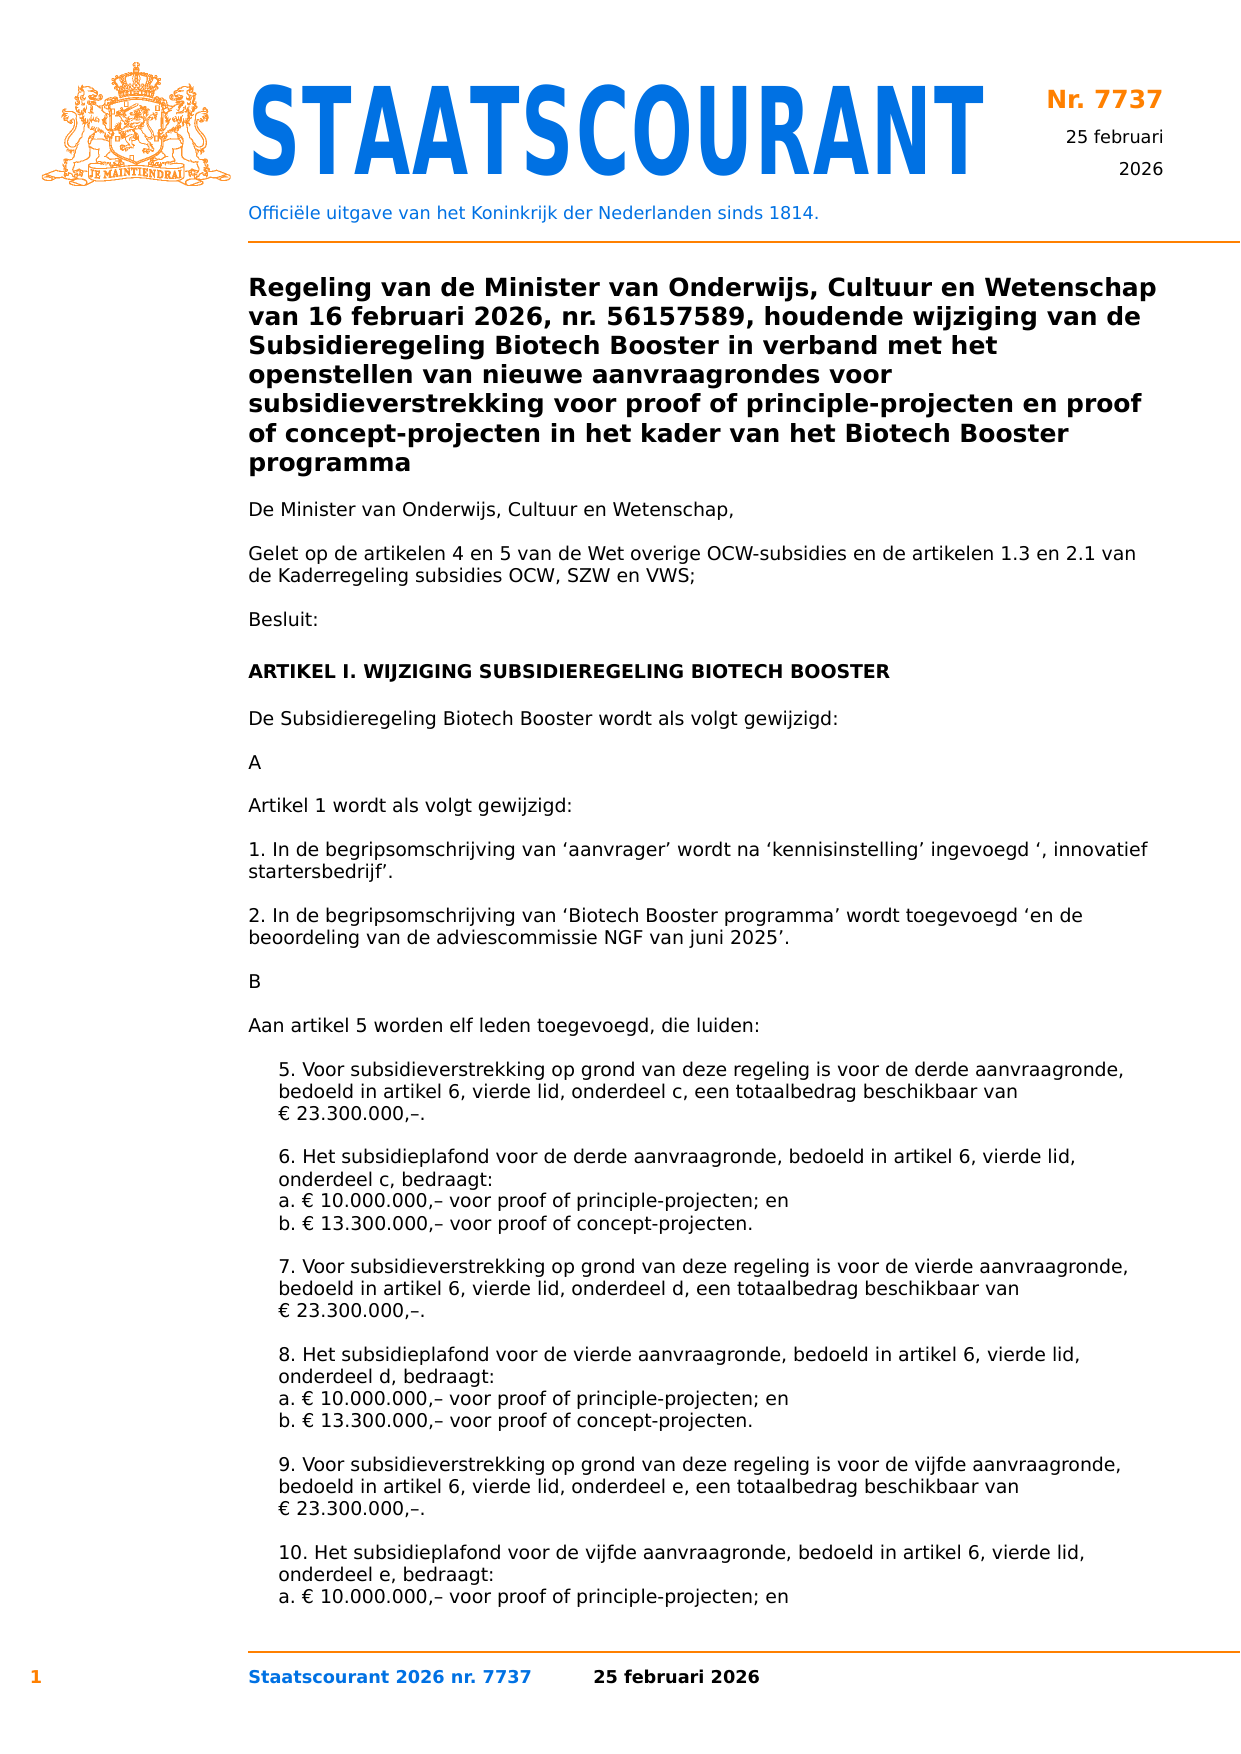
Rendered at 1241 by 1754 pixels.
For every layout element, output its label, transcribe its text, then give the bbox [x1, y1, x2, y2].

picture [41, 62, 231, 186]
table_header Nr. 7737 [998, 62, 1240, 121]
subtitle ARTIKEL I. WIJZIGING SUBSIDIEREGELING BIOTECH BOOSTER [248, 661, 1163, 683]
text Besluit: [248, 609, 1163, 631]
text b. € 13.300.000,– voor proof of concept-projecten. [278, 1410, 1163, 1432]
text 7. Voor subsidieverstrekking op grond van deze regeling is voor de vierde aanvraagronde, bedoeld in artikel 6, vierde lid, onderdeel d, een totaalbedrag beschikbaar van € 23.300.000,–. [278, 1256, 1163, 1322]
text B [248, 971, 1163, 993]
text a. € 10.000.000,– voor proof of principle-projecten; en [278, 1388, 1163, 1410]
text Artikel 1 wordt als volgt gewijzigd: [248, 795, 1163, 817]
text 2. In de begripsomschrijving van ‘Biotech Booster programma’ wordt toegevoegd ‘en de beoordeling van de adviescommissie NGF van juni 2025’. [248, 905, 1163, 949]
text 10. Het subsidieplafond voor de vijfde aanvraagronde, bedoeld in artikel 6, vierde lid, onderdeel e, bedraagt: [278, 1542, 1163, 1586]
table_header STAATSCOURANT [248, 62, 998, 203]
text De Subsidieregeling Biotech Booster wordt als volgt gewijzigd: [248, 708, 1163, 730]
text 6. Het subsidieplafond voor de derde aanvraagronde, bedoeld in artikel 6, vierde lid, onderdeel c, bedraagt: [278, 1146, 1163, 1190]
text De Minister van Onderwijs, Cultuur en Wetenschap, [248, 499, 1163, 521]
table_cell 25 februari [998, 121, 1240, 153]
subtitle Regeling van de Minister van Onderwijs, Cultuur en Wetenschap van 16 februari 2026, nr. 56157589, houdende wijziging van de Subsidieregeling Biotech Booster in verband met het openstellen van nieuwe aanvraagrondes voor subsidieverstrekking voor proof of principle-projecten en proof of concept-projecten in het kader van het Biotech Booster programma [248, 273, 1163, 477]
text 8. Het subsidieplafond voor de vierde aanvraagronde, bedoeld in artikel 6, vierde lid, onderdeel d, bedraagt: [278, 1344, 1163, 1388]
table_cell 2026 [998, 153, 1240, 203]
text Aan artikel 5 worden elf leden toegevoegd, die luiden: [248, 1015, 1163, 1037]
text Gelet op de artikelen 4 en 5 van de Wet overige OCW-subsidies en de artikelen 1.3 en 2.1 van de Kaderregeling subsidies OCW, SZW en VWS; [248, 543, 1163, 587]
text a. € 10.000.000,– voor proof of principle-projecten; en [278, 1190, 1163, 1212]
text b. € 13.300.000,– voor proof of concept-projecten. [278, 1212, 1163, 1234]
text 9. Voor subsidieverstrekking op grond van deze regeling is voor de vijfde aanvraagronde, bedoeld in artikel 6, vierde lid, onderdeel e, een totaalbedrag beschikbaar van € 23.300.000,–. [278, 1454, 1163, 1520]
table_header [25, 62, 248, 241]
table_cell Officiële uitgave van het Koninkrijk der Nederlanden sinds 1814. [248, 203, 1240, 241]
text 1. In de begripsomschrijving van ‘aanvrager’ wordt na ‘kennisinstelling’ ingevoegd ‘, innovatief startersbedrijf’. [248, 839, 1163, 883]
text 5. Voor subsidieverstrekking op grond van deze regeling is voor de derde aanvraagronde, bedoeld in artikel 6, vierde lid, onderdeel c, een totaalbedrag beschikbaar van € 23.300.000,–. [278, 1059, 1163, 1124]
text a. € 10.000.000,– voor proof of principle-projecten; en [278, 1586, 1163, 1608]
text A [248, 752, 1163, 773]
